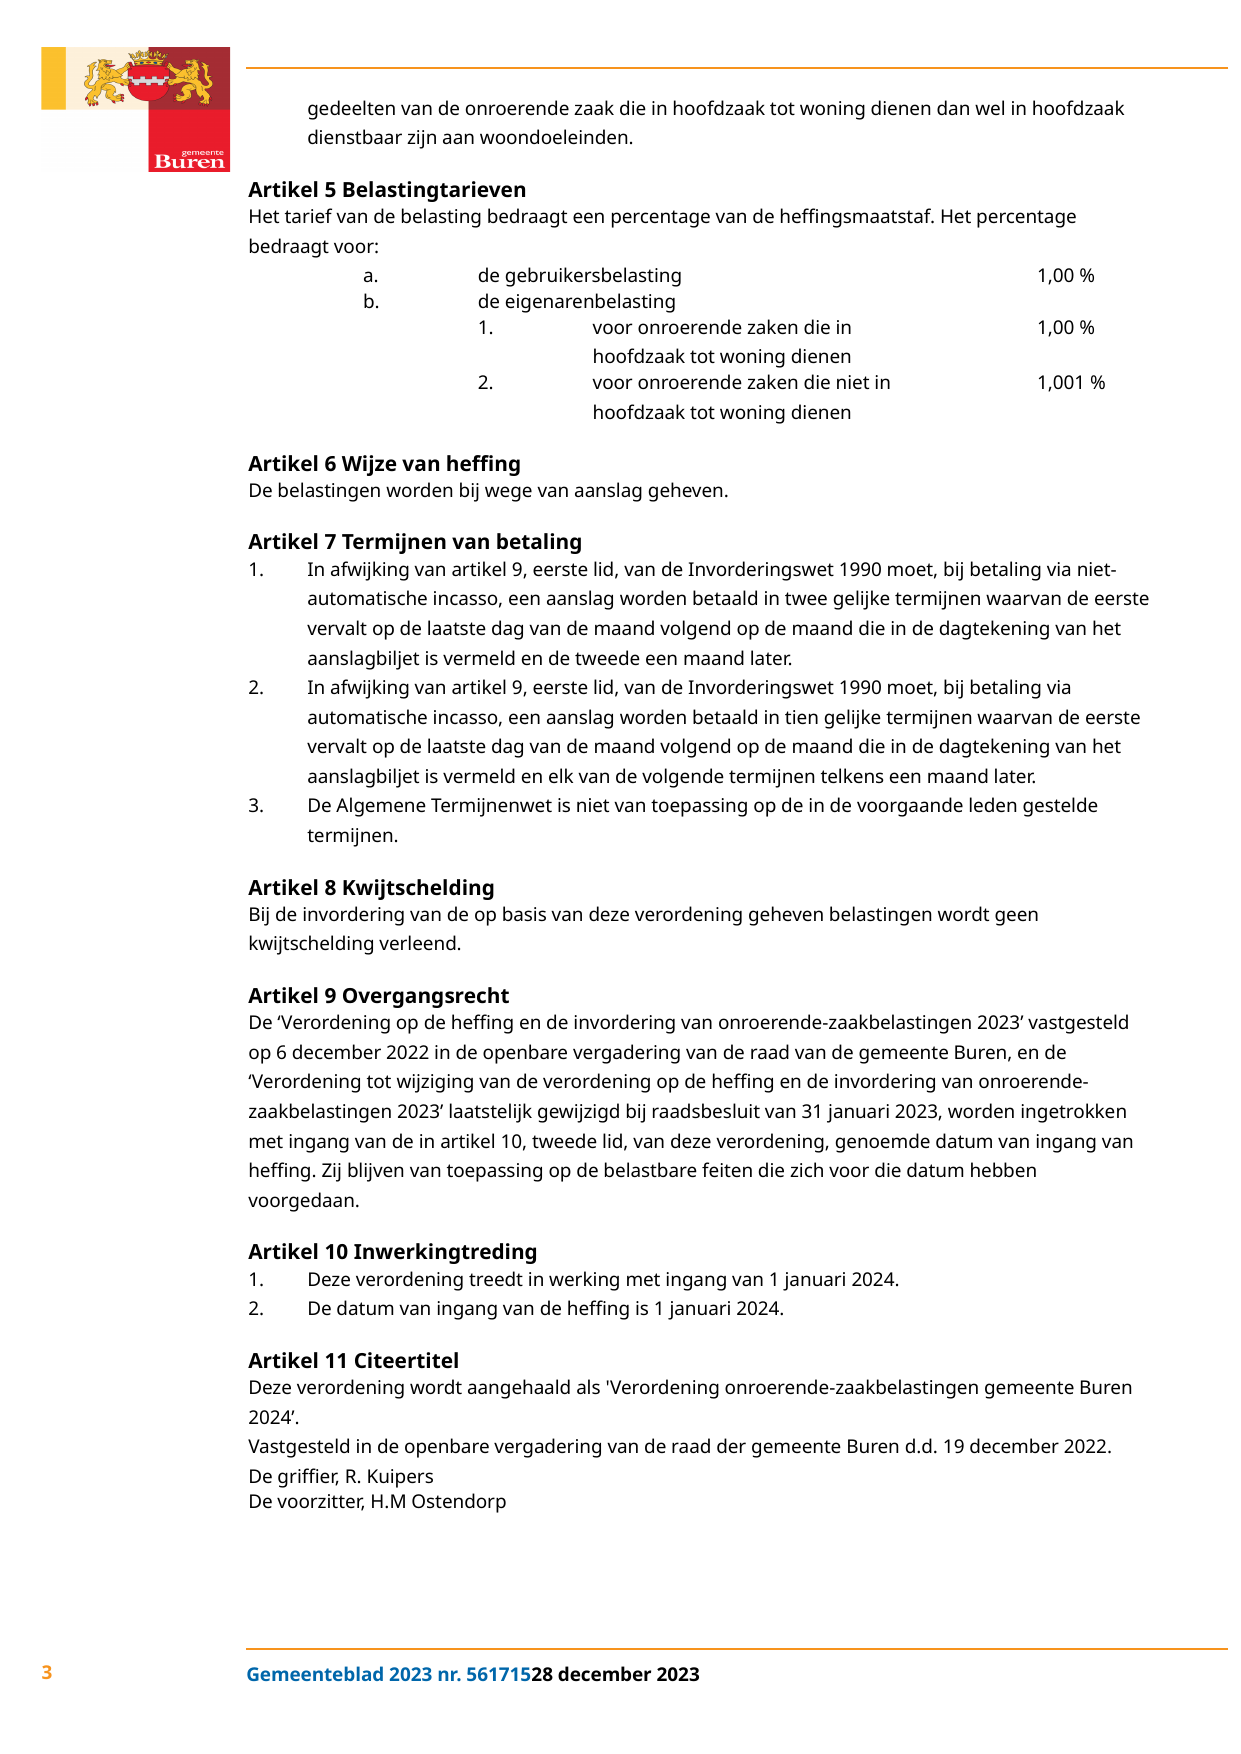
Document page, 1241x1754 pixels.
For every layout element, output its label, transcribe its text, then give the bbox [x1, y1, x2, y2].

table_cell [248, 369, 363, 424]
text Artikel 7 Termijnen van betaling [248, 527, 1152, 556]
table_cell 1,00 % [1037, 314, 1152, 369]
text De voorzitter, H.M Ostendorp [248, 1489, 1152, 1514]
list Deze verordening treedt in werking met ingang van 1 januari 2024. [248, 1266, 1152, 1292]
table_cell [248, 314, 363, 369]
text Artikel 8 Kwijtschelding [248, 873, 1152, 901]
table_cell [248, 288, 363, 314]
text Artikel 9 Overgangsrecht [248, 981, 1152, 1009]
text Artikel 5 Belastingtarieven [248, 175, 1152, 203]
table_header a. [363, 263, 478, 288]
text Bij de invordering van de op basis van deze verordening geheven belastingen wordt geen kwijtschelding verleend. [248, 901, 1152, 956]
text Artikel 11 Citeertitel [248, 1346, 1152, 1374]
text Het tarief van de belasting bedraagt een percentage van de heffingsmaatstaf. Het percentage bedraagt voor: [248, 203, 1152, 258]
list gedeelten van de onroerende zaak die in hoofdzaak tot woning dienen dan wel in hoofdzaak dienstbaar zijn aan woondoeleinden. [248, 95, 1152, 150]
text Vastgesteld in de openbare vergadering van de raad der gemeente Buren d.d. 19 december 2022. [248, 1433, 1152, 1459]
text De ‘Verordening op de heffing en de invordering van onroerende-zaakbelastingen 2023’ vastgesteld op 6 december 2022 in de openbare vergadering van de raad van de gemeente Buren, en de ‘Verordening tot wijziging van de verordening op de heffing en de invordering van onroerende-zaakbelastingen 2023’ laatstelijk gewijzigd bij raadsbesluit van 31 januari 2023, worden ingetrokken met ingang van de in artikel 10, tweede lid, van deze verordening, genoemde datum van ingang van heffing. Zij blijven van toepassing op de belastbare feiten die zich voor die datum hebben voorgedaan. [248, 1009, 1152, 1213]
list De datum van ingang van de heffing is 1 januari 2024. [248, 1295, 1152, 1321]
table_cell [922, 314, 1037, 369]
table_cell voor onroerende zaken die in hoofdzaak tot woning dienen [593, 314, 922, 369]
table_header [922, 263, 1037, 288]
text De belastingen worden bij wege van aanslag geheven. [248, 477, 1152, 503]
table_cell [922, 369, 1037, 424]
table_cell 1,001 % [1037, 369, 1152, 424]
table_cell voor onroerende zaken die niet in hoofdzaak tot woning dienen [593, 369, 922, 424]
list In afwijking van artikel 9, eerste lid, van de Invorderingswet 1990 moet, bij betaling via automatische incasso, een aanslag worden betaald in tien gelijke termijnen waarvan de eerste vervalt op de laatste dag van de maand volgend op de maand die in de dagtekening van het aanslagbiljet is vermeld en elk van de volgende termijnen telkens een maand later. [248, 674, 1152, 789]
text Deze verordening wordt aangehaald als 'Verordening onroerende-zaakbelastingen gemeente Buren 2024’. [248, 1374, 1152, 1429]
table_header [248, 263, 363, 288]
table_cell [922, 288, 1037, 314]
table_cell de eigenarenbelasting [478, 288, 922, 314]
picture [41, 47, 231, 172]
table_cell b. [363, 288, 478, 314]
text Artikel 6 Wijze van heffing [248, 449, 1152, 477]
table_cell 1. [478, 314, 592, 369]
list In afwijking van artikel 9, eerste lid, van de Invorderingswet 1990 moet, bij betaling via niet-automatische incasso, een aanslag worden betaald in twee gelijke termijnen waarvan de eerste vervalt op de laatste dag van de maand volgend op de maand die in de dagtekening van het aanslagbiljet is vermeld en de tweede een maand later. [248, 556, 1152, 670]
text De griffier, R. Kuipers [248, 1463, 1152, 1489]
table_header 1,00 % [1037, 263, 1152, 288]
table_cell 2. [478, 369, 592, 424]
table_cell [363, 314, 478, 369]
text Artikel 10 Inwerkingtreding [248, 1237, 1152, 1266]
table_cell [363, 369, 478, 424]
table_header de gebruikersbelasting [478, 263, 922, 288]
table_cell [1037, 288, 1152, 314]
list De Algemene Termijnenwet is niet van toepassing op de in de voorgaande leden gestelde termijnen. [248, 793, 1152, 848]
